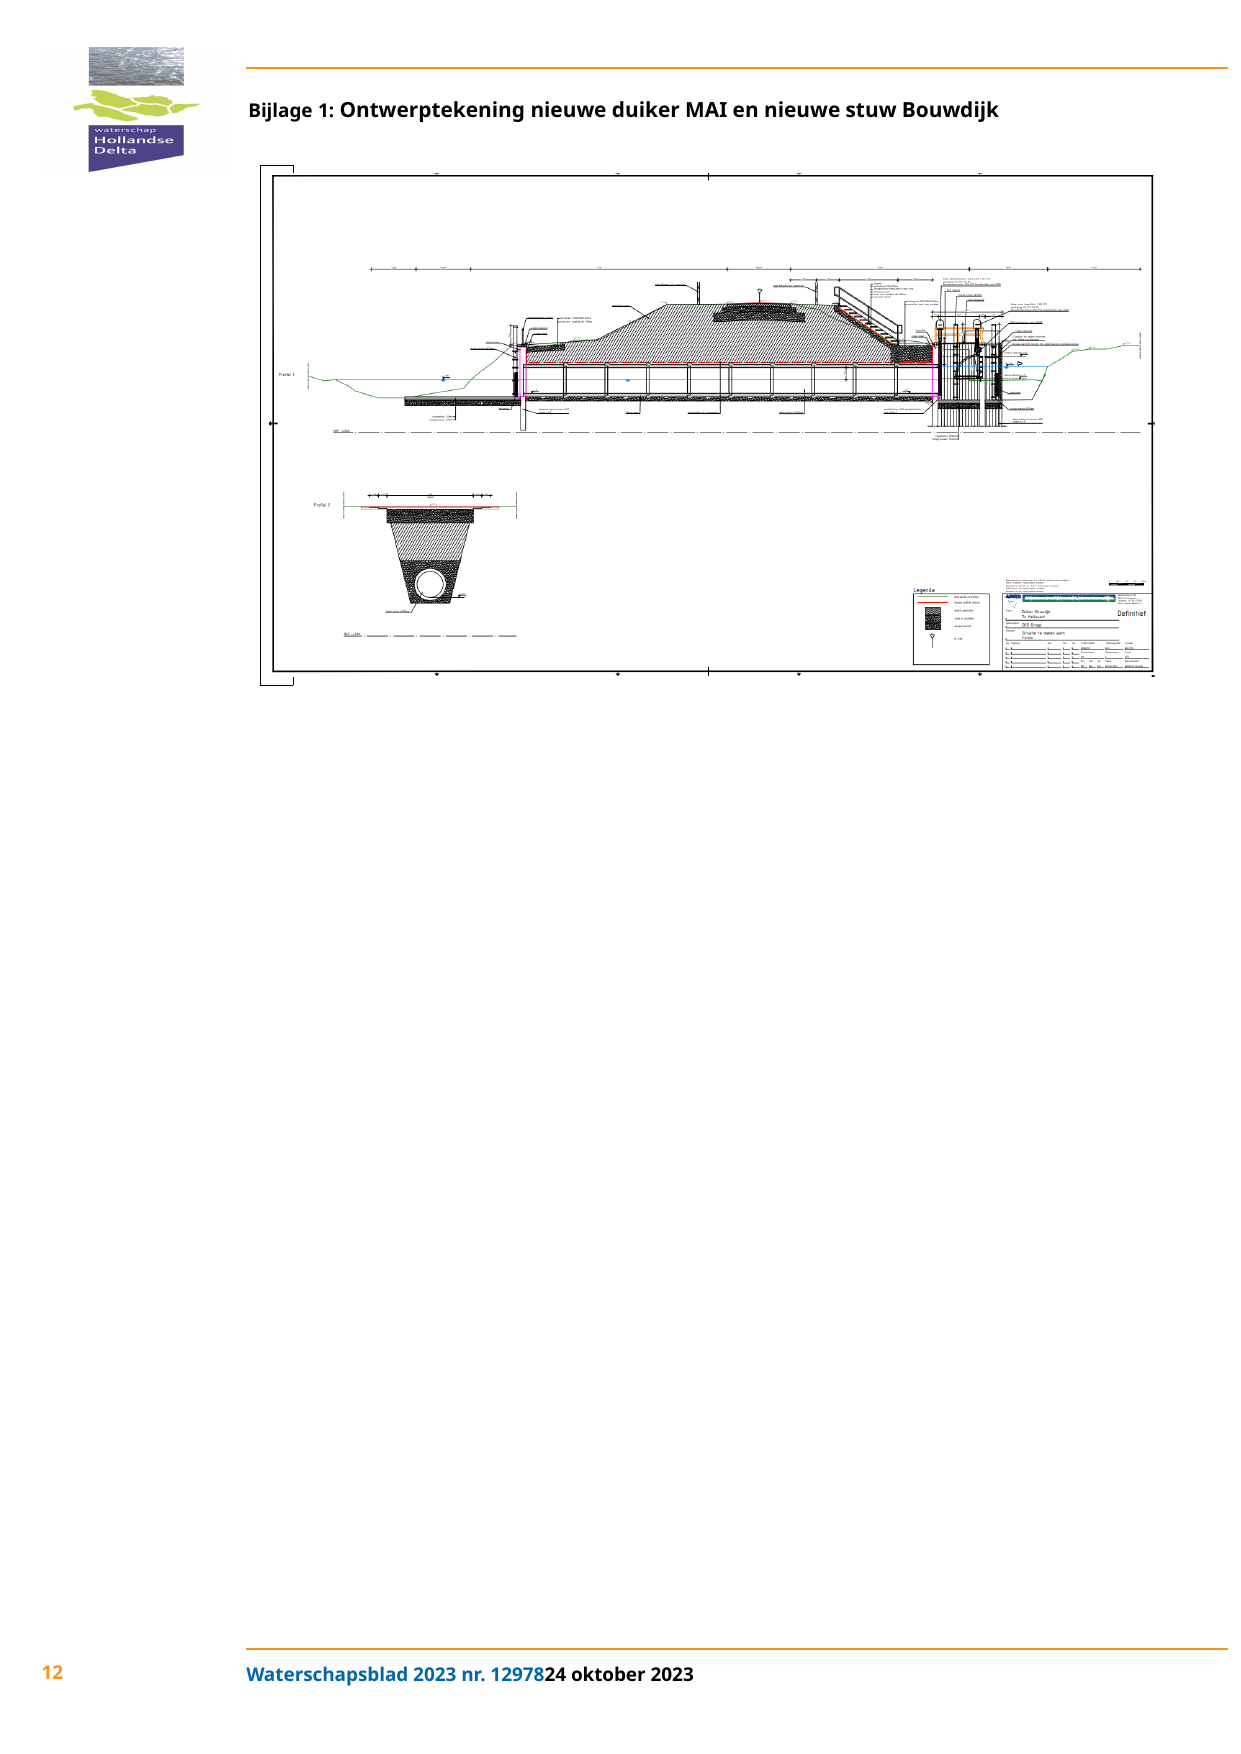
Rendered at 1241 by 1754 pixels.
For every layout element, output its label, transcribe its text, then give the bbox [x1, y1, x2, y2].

picture [41, 47, 231, 172]
picture [268, 173, 1155, 677]
text Bijlage 1: Ontwerptekening nieuwe duiker MAI en nieuwe stuw Bouwdijk [248, 95, 1152, 123]
